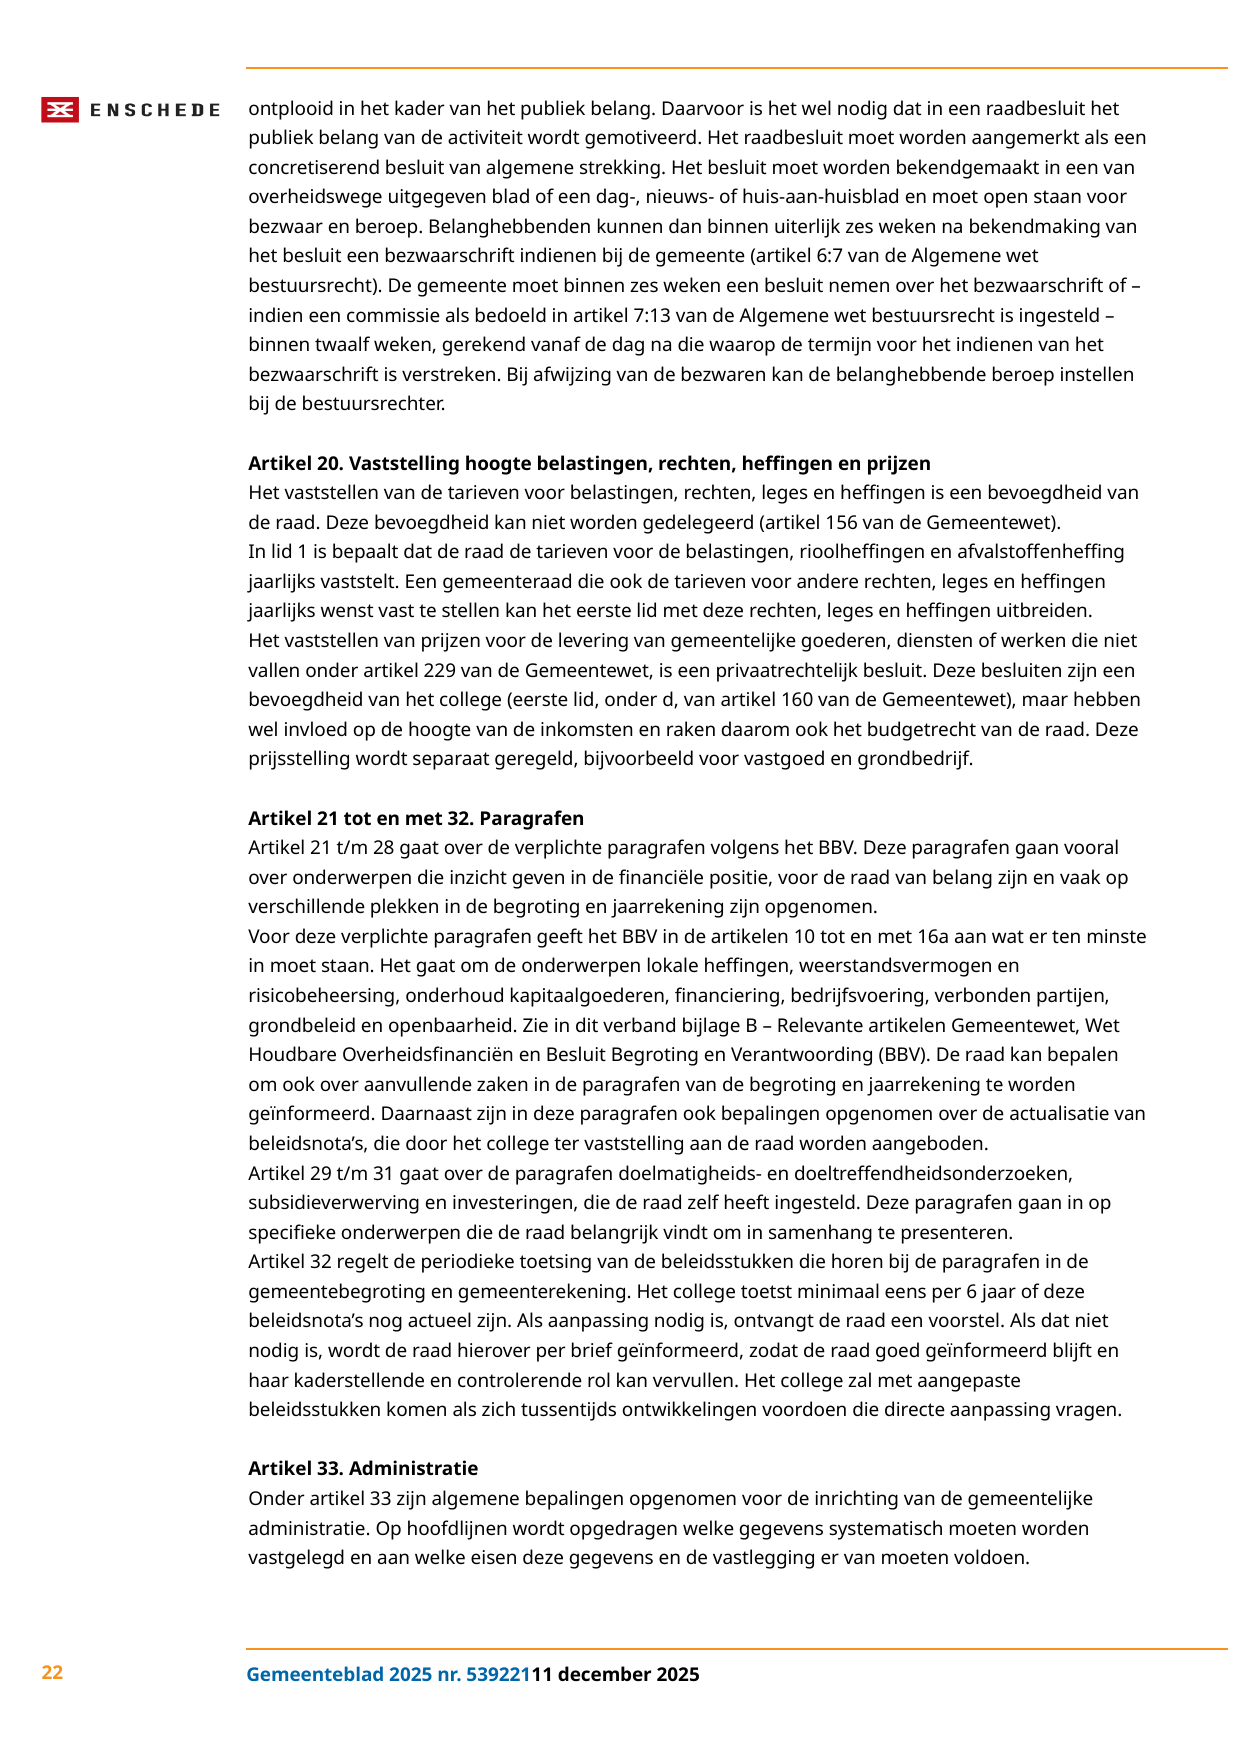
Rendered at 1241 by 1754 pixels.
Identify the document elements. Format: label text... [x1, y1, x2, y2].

text Voor deze verplichte paragrafen geeft het BBV in de artikelen 10 tot en met 16a aan wat er ten minste in moet staan. Het gaat om de onderwerpen lokale heffingen, weerstandsvermogen en risicobeheersing, onderhoud kapitaalgoederen, financiering, bedrijfsvoering, verbonden partijen, grondbeleid en openbaarheid. Zie in dit verband bijlage B – Relevante artikelen Gemeentewet, Wet Houdbare Overheidsfinanciën en Besluit Begroting en Verantwoording (BBV). De raad kan bepalen om ook over aanvullende zaken in de paragrafen van de begroting en jaarrekening te worden geïnformeerd. Daarnaast zijn in deze paragrafen ook bepalingen opgenomen over de actualisatie van beleidsnota’s, die door het college ter vaststelling aan de raad worden aangeboden. [248, 923, 1152, 1156]
text Artikel 20. Vaststelling hoogte belastingen, rechten, heffingen en prijzen [248, 450, 1152, 476]
text Onder artikel 33 zijn algemene bepalingen opgenomen voor de inrichting van de gemeentelijke administratie. Op hoofdlijnen wordt opgedragen welke gegevens systematisch moeten worden vastgelegd en aan welke eisen deze gegevens en de vastlegging er van moeten voldoen. [248, 1485, 1152, 1570]
text Artikel 32 regelt de periodieke toetsing van de beleidsstukken die horen bij de paragrafen in de gemeentebegroting en gemeenterekening. Het college toetst minimaal eens per 6 jaar of deze beleidsnota’s nog actueel zijn. Als aanpassing nodig is, ontvangt de raad een voorstel. Als dat niet nodig is, wordt de raad hierover per brief geïnformeerd, zodat de raad goed geïnformeerd blijft en haar kaderstellende en controlerende rol kan vervullen. Het college zal met aangepaste beleidsstukken komen als zich tussentijds ontwikkelingen voordoen die directe aanpassing vragen. [248, 1248, 1152, 1422]
text ontplooid in het kader van het publiek belang. Daarvoor is het wel nodig dat in een raadbesluit het publiek belang van de activiteit wordt gemotiveerd. Het raadbesluit moet worden aangemerkt als een concretiserend besluit van algemene strekking. Het besluit moet worden bekendgemaakt in een van overheidswege uitgegeven blad of een dag-, nieuws- of huis-aan-huisblad en moet open staan voor bezwaar en beroep. Belanghebbenden kunnen dan binnen uiterlijk zes weken na bekendmaking van het besluit een bezwaarschrift indienen bij de gemeente (artikel 6:7 van de Algemene wet bestuursrecht). De gemeente moet binnen zes weken een besluit nemen over het bezwaarschrift of – indien een commissie als bedoeld in artikel 7:13 van de Algemene wet bestuursrecht is ingesteld – binnen twaalf weken, gerekend vanaf de dag na die waarop de termijn voor het indienen van het bezwaarschrift is verstreken. Bij afwijzing van de bezwaren kan de belanghebbende beroep instellen bij de bestuursrechter. [248, 95, 1152, 416]
picture [41, 47, 231, 172]
text Het vaststellen van de tarieven voor belastingen, rechten, leges en heffingen is een bevoegdheid van de raad. Deze bevoegdheid kan niet worden gedelegeerd (artikel 156 van de Gemeentewet). [248, 479, 1152, 535]
text Artikel 21 t/m 28 gaat over de verplichte paragrafen volgens het BBV. Deze paragrafen gaan vooral over onderwerpen die inzicht geven in de financiële positie, voor de raad van belang zijn en vaak op verschillende plekken in de begroting en jaarrekening zijn opgenomen. [248, 834, 1152, 919]
text Het vaststellen van prijzen voor de levering van gemeentelijke goederen, diensten of werken die niet vallen onder artikel 229 van de Gemeentewet, is een privaatrechtelijk besluit. Deze besluiten zijn een bevoegdheid van het college (eerste lid, onder d, van artikel 160 van de Gemeentewet), maar hebben wel invloed op de hoogte van de inkomsten en raken daarom ook het budgetrecht van de raad. Deze prijsstelling wordt separaat geregeld, bijvoorbeeld voor vastgoed en grondbedrijf. [248, 627, 1152, 771]
text Artikel 29 t/m 31 gaat over de paragrafen doelmatigheids- en doeltreffendheidsonderzoeken, subsidieverwerving en investeringen, die de raad zelf heeft ingesteld. Deze paragrafen gaan in op specifieke onderwerpen die de raad belangrijk vindt om in samenhang te presenteren. [248, 1160, 1152, 1245]
text In lid 1 is bepaalt dat de raad de tarieven voor de belastingen, rioolheffingen en afvalstoffenheffing jaarlijks vaststelt. Een gemeenteraad die ook de tarieven voor andere rechten, leges en heffingen jaarlijks wenst vast te stellen kan het eerste lid met deze rechten, leges en heffingen uitbreiden. [248, 538, 1152, 623]
text Artikel 33. Administratie [248, 1456, 1152, 1481]
text Artikel 21 tot en met 32. Paragrafen [248, 805, 1152, 831]
